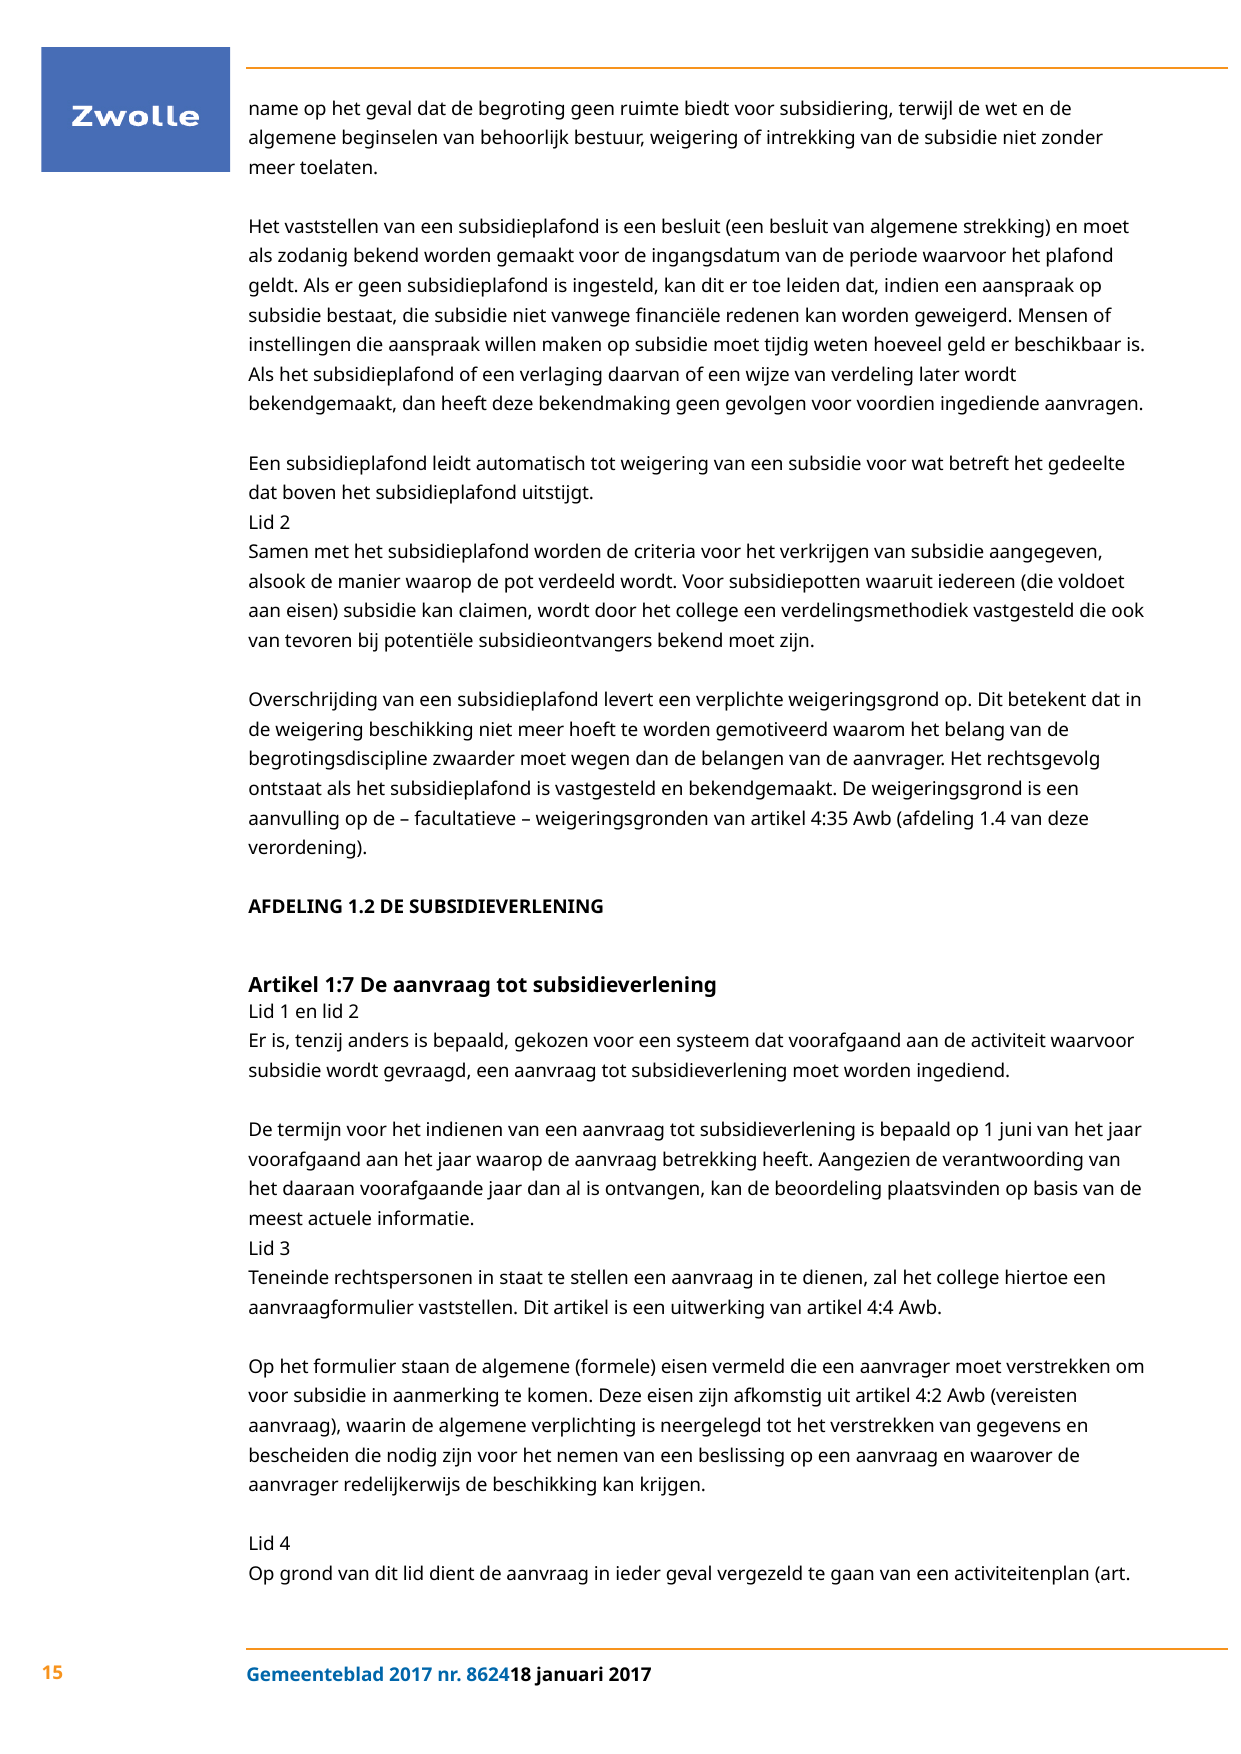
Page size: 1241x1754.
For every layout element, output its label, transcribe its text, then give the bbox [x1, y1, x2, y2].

text Overschrijding van een subsidieplafond levert een verplichte weigeringsgrond op. Dit betekent dat in de weigering beschikking niet meer hoeft te worden gemotiveerd waarom het belang van de begrotingsdiscipline zwaarder moet wegen dan de belangen van de aanvrager. Het rechtsgevolg ontstaat als het subsidieplafond is vastgesteld en bekendgemaakt. De weigeringsgrond is een aanvulling op de – facultatieve – weigeringsgronden van artikel 4:35 Awb (afdeling 1.4 van deze verordening). [248, 686, 1152, 860]
text Lid 2 [248, 509, 1152, 535]
text Op grond van dit lid dient de aanvraag in ieder geval vergezeld te gaan van een activiteitenplan (art. [248, 1560, 1152, 1586]
text name op het geval dat de begroting geen ruimte biedt voor subsidiering, terwijl de wet en de algemene beginselen van behoorlijk bestuur, weigering of intrekking van de subsidie niet zonder meer toelaten. [248, 95, 1152, 180]
text Op het formulier staan de algemene (formele) eisen vermeld die een aanvrager moet verstrekken om voor subsidie in aanmerking te komen. Deze eisen zijn afkomstig uit artikel 4:2 Awb (vereisten aanvraag), waarin de algemene verplichting is neergelegd tot het verstrekken van gegevens en bescheiden die nodig zijn voor het nemen van een beslissing op een aanvraag en waarover de aanvrager redelijkerwijs de beschikking kan krijgen. [248, 1353, 1152, 1497]
picture [41, 47, 231, 172]
text De termijn voor het indienen van een aanvraag tot subsidieverlening is bepaald op 1 juni van het jaar voorafgaand aan het jaar waarop de aanvraag betrekking heeft. Aangezien de verantwoording van het daaraan voorafgaande jaar dan al is ontvangen, kan de beoordeling plaatsvinden op basis van de meest actuele informatie. [248, 1116, 1152, 1231]
text Een subsidieplafond leidt automatisch tot weigering van een subsidie voor wat betreft het gedeelte dat boven het subsidieplafond uitstijgt. [248, 450, 1152, 505]
text Lid 1 en lid 2 [248, 998, 1152, 1024]
text AFDELING 1.2 DE SUBSIDIEVERLENING [248, 893, 1152, 919]
text Het vaststellen van een subsidieplafond is een besluit (een besluit van algemene strekking) en moet als zodanig bekend worden gemaakt voor de ingangsdatum van de periode waarvoor het plafond geldt. Als er geen subsidieplafond is ingesteld, kan dit er toe leiden dat, indien een aanspraak op subsidie bestaat, die subsidie niet vanwege financiële redenen kan worden geweigerd. Mensen of instellingen die aanspraak willen maken op subsidie moet tijdig weten hoeveel geld er beschikbaar is. Als het subsidieplafond of een verlaging daarvan of een wijze van verdeling later wordt bekendgemaakt, dan heeft deze bekendmaking geen gevolgen voor voordien ingediende aanvragen. [248, 213, 1152, 416]
text Lid 4 [248, 1531, 1152, 1556]
text Artikel 1:7 De aanvraag tot subsidieverlening [248, 970, 1152, 998]
text Lid 3 [248, 1235, 1152, 1261]
text Samen met het subsidieplafond worden de criteria voor het verkrijgen van subsidie aangegeven, alsook de manier waarop de pot verdeeld wordt. Voor subsidiepotten waaruit iedereen (die voldoet aan eisen) subsidie kan claimen, wordt door het college een verdelingsmethodiek vastgesteld die ook van tevoren bij potentiële subsidieontvangers bekend moet zijn. [248, 538, 1152, 653]
text Teneinde rechtspersonen in staat te stellen een aanvraag in te dienen, zal het college hiertoe een aanvraagformulier vaststellen. Dit artikel is een uitwerking van artikel 4:4 Awb. [248, 1264, 1152, 1320]
text Er is, tenzij anders is bepaald, gekozen voor een systeem dat voorafgaand aan de activiteit waarvoor subsidie wordt gevraagd, een aanvraag tot subsidieverlening moet worden ingediend. [248, 1028, 1152, 1083]
